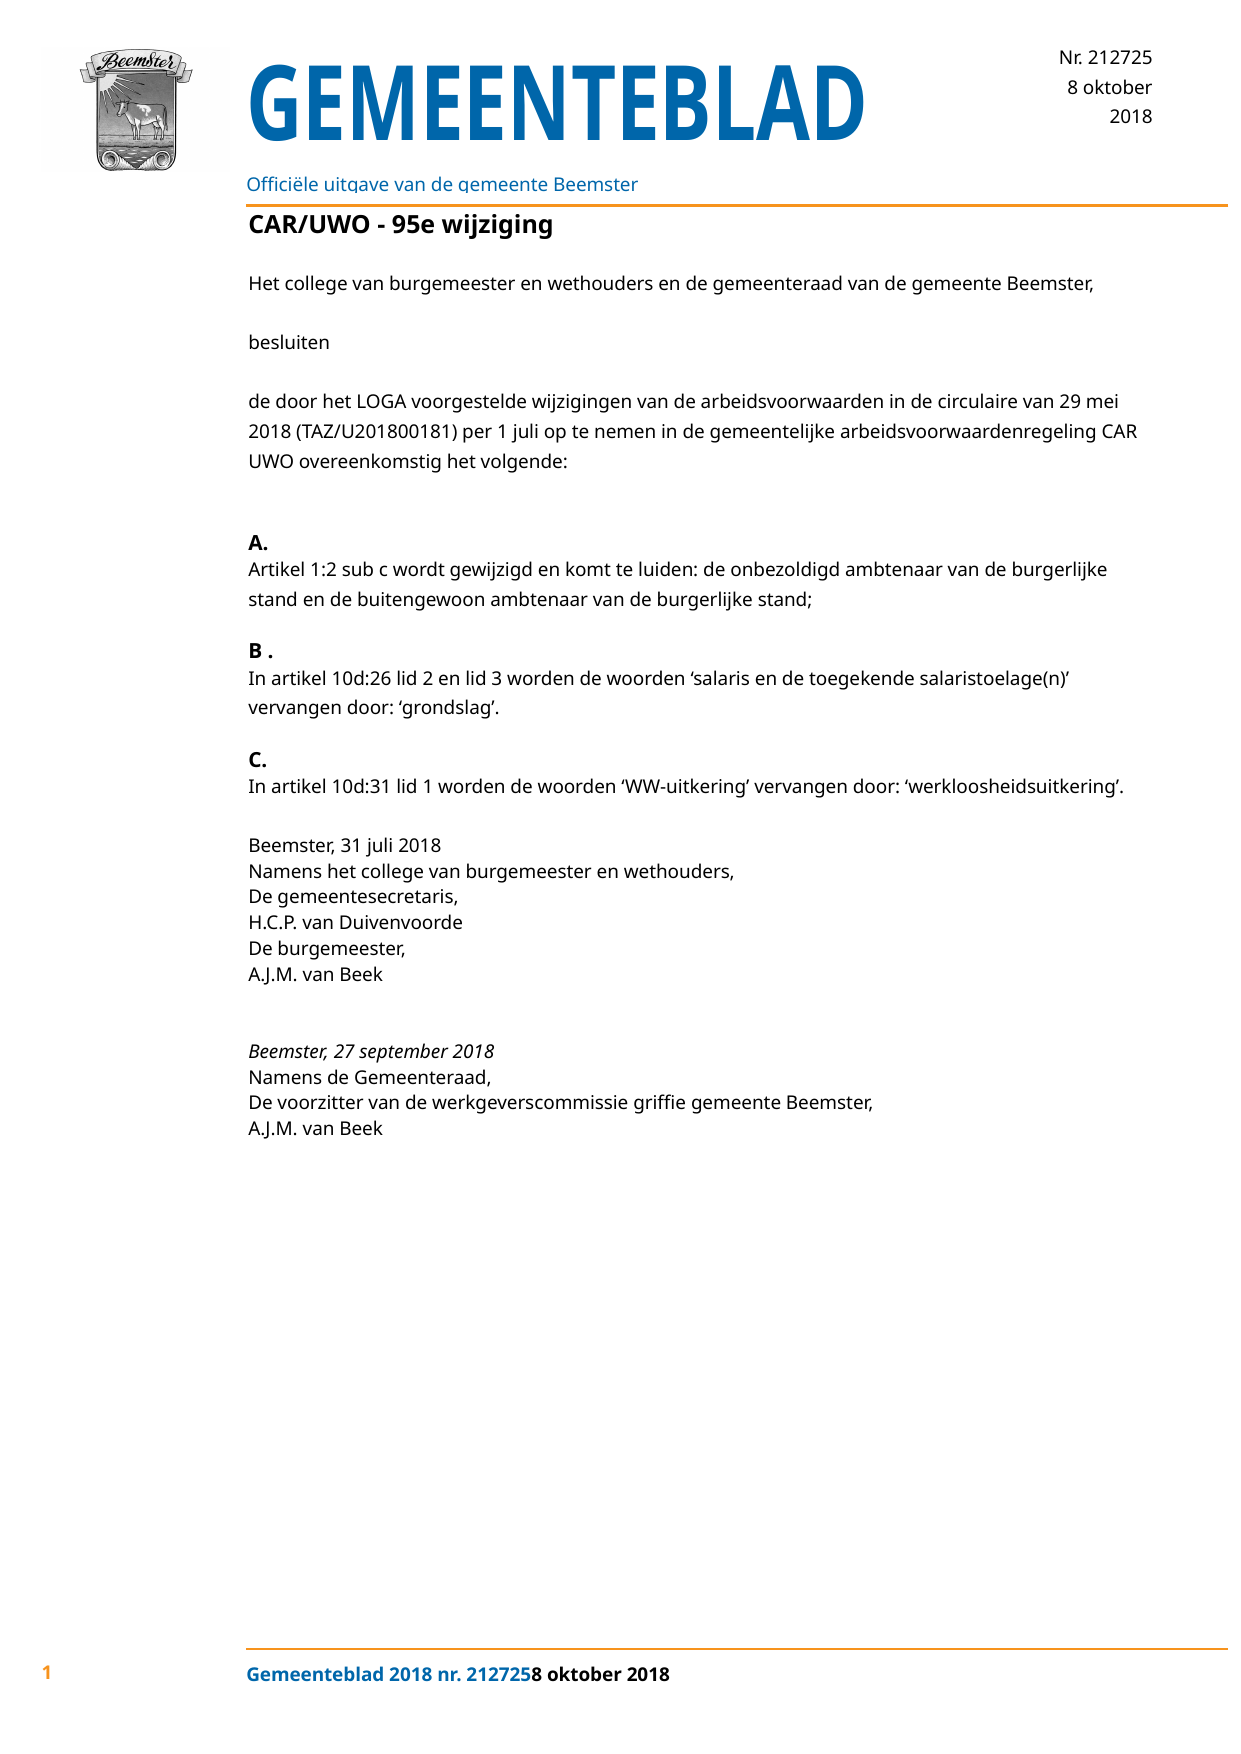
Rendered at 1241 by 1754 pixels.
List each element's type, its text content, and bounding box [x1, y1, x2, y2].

text A.J.M. van Beek [248, 961, 1152, 987]
text de door het LOGA voorgestelde wijzigingen van de arbeidsvoorwaarden in de circulaire van 29 mei 2018 (TAZ/U201800181) per 1 juli op te nemen in de gemeentelijke arbeidsvoorwaardenregeling CAR UWO overeenkomstig het volgende: [248, 389, 1152, 473]
text Beemster, 27 september 2018 [248, 1038, 1152, 1064]
text A.J.M. van Beek [248, 1115, 1152, 1141]
text besluiten [248, 329, 1152, 355]
text A. [248, 528, 1152, 556]
text H.C.P. van Duivenvoorde [248, 909, 1152, 935]
text Beemster, 31 juli 2018 [248, 832, 1152, 858]
text Namens de Gemeenteraad, [248, 1064, 1152, 1089]
text C. [248, 745, 1152, 773]
text Het college van burgemeester en wethouders en de gemeenteraad van de gemeente Beemster, [248, 270, 1152, 296]
text De burgemeester, [248, 935, 1152, 961]
text B . [248, 636, 1152, 665]
text De gemeentesecretaris, [248, 884, 1152, 909]
text De voorzitter van de werkgeverscommissie griffie gemeente Beemster, [248, 1089, 1152, 1115]
text Artikel 1:2 sub c wordt gewijzigd en komt te luiden: de onbezoldigd ambtenaar van de burgerlijke stand en de buitengewoon ambtenaar van de burgerlijke stand; [248, 556, 1152, 612]
text Namens het college van burgemeester en wethouders, [248, 858, 1152, 884]
picture [41, 47, 231, 172]
text In artikel 10d:26 lid 2 en lid 3 worden de woorden ‘salaris en de toegekende salaristoelage(n)’ vervangen door: ‘grondslag’. [248, 665, 1152, 720]
text In artikel 10d:31 lid 1 worden de woorden ‘WW-uitkering’ vervangen door: ‘werkloosheidsuitkering’. [248, 773, 1152, 799]
text CAR/UWO - 95e wijziging [248, 207, 1152, 241]
